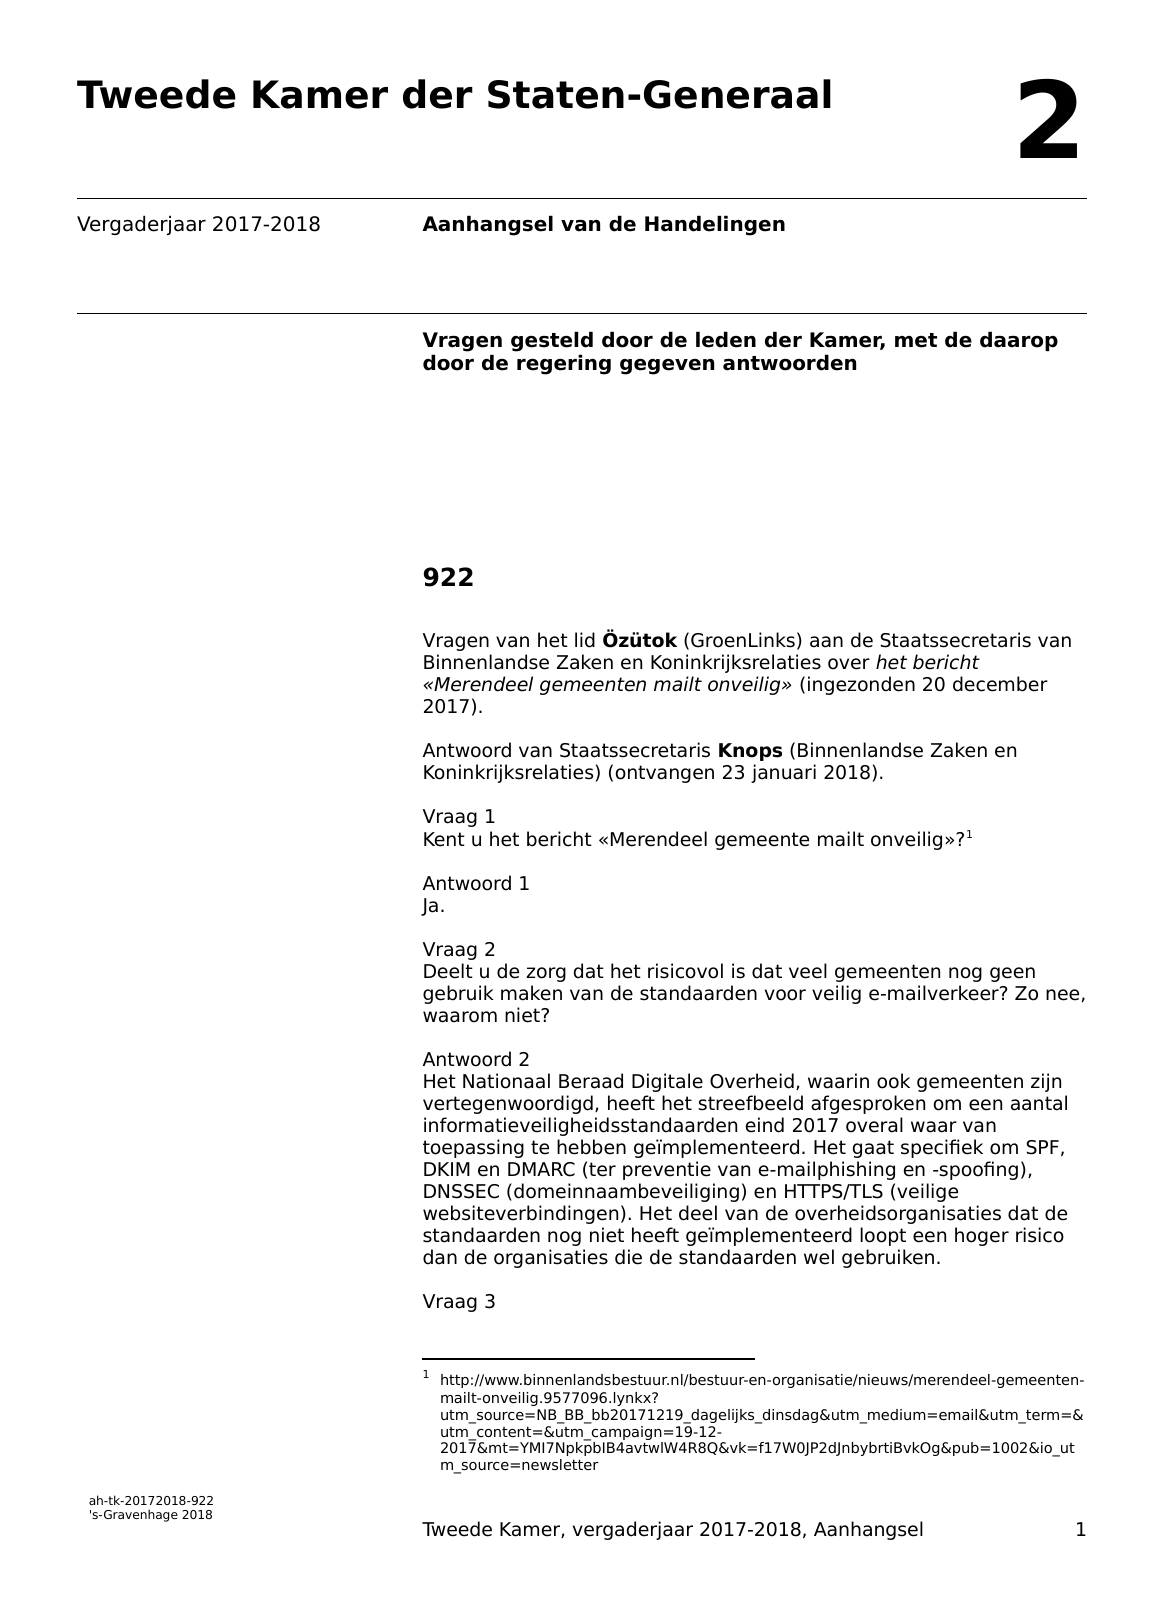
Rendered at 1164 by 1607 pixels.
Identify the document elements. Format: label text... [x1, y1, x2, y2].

table_cell Aanhangsel van de Handelingen [422, 199, 1087, 313]
text Antwoord 1 [422, 873, 1087, 894]
table_header 2 [886, 59, 1087, 198]
text Antwoord van Staatssecretaris Knops (Binnenlandse Zaken en Koninkrijksrelaties) (ontvangen 23 januari 2018). [422, 740, 1087, 784]
text Kent u het bericht «Merendeel gemeente mailt onveilig»? [422, 828, 1087, 850]
text Deelt u de zorg dat het risicovol is dat veel gemeenten nog geen gebruik maken van de standaarden voor veilig e-mailverkeer? Zo nee, waarom niet? [422, 961, 1087, 1027]
text Het Nationaal Beraad Digitale Overheid, waarin ook gemeenten zijn vertegenwoordigd, heeft het streefbeeld afgesproken om een aantal informatieveiligheidsstandaarden eind 2017 overal waar van toepassing te hebben geïmplementeerd. Het gaat specifiek om SPF, DKIM en DMARC (ter preventie van e-mailphishing en -spoofing), DNSSEC (domeinnaambeveiliging) en HTTPS/TLS (veilige websiteverbindingen). Het deel van de overheidsorganisaties dat de standaarden nog niet heeft geïmplementeerd loopt een hoger risico dan de organisaties die de standaarden wel gebruiken. [422, 1071, 1087, 1269]
table_cell [77, 314, 422, 375]
text Vraag 1 [422, 806, 1087, 828]
text Antwoord 2 [422, 1049, 1087, 1071]
text http://www.binnenlandsbestuur.nl/bestuur-en-organisatie/nieuws/merendeel-gemeenten-mailt-onveilig.9577096.lynkx?utm_source=NB_BB_bb20171219_dagelijks_dinsdag&utm_medium=email&utm_term=&utm_content=&utm_campaign=19-12-2017&mt=YMI7NpkpbIB4avtwlW4R8Q&vk=f17W0JP2dJnbybrtiBvkOg&pub=1002&io_utm_source=newsletter [422, 1368, 1087, 1474]
text ah-tk-20172018-922 [88, 1494, 323, 1508]
text Vraag 2 [422, 939, 1087, 961]
table_cell Vergaderjaar 2017-2018 [77, 199, 422, 313]
table_cell Vragen gesteld door de leden der Kamer, met de daarop door de regering gegeven antwoorden [422, 314, 1087, 375]
table_header Tweede Kamer der Staten-Generaal [77, 59, 886, 198]
text 's-Gravenhage 2018 [88, 1508, 323, 1522]
text Ja. [422, 894, 1087, 917]
text Vraag 3 [422, 1291, 1087, 1313]
text Vragen van het lid Özütok (GroenLinks) aan de Staatssecretaris van Binnenlandse Zaken en Koninkrijksrelaties over het bericht «Merendeel gemeenten mailt onveilig» (ingezonden 20 december 2017). [422, 630, 1087, 718]
text 922 [422, 563, 1087, 592]
